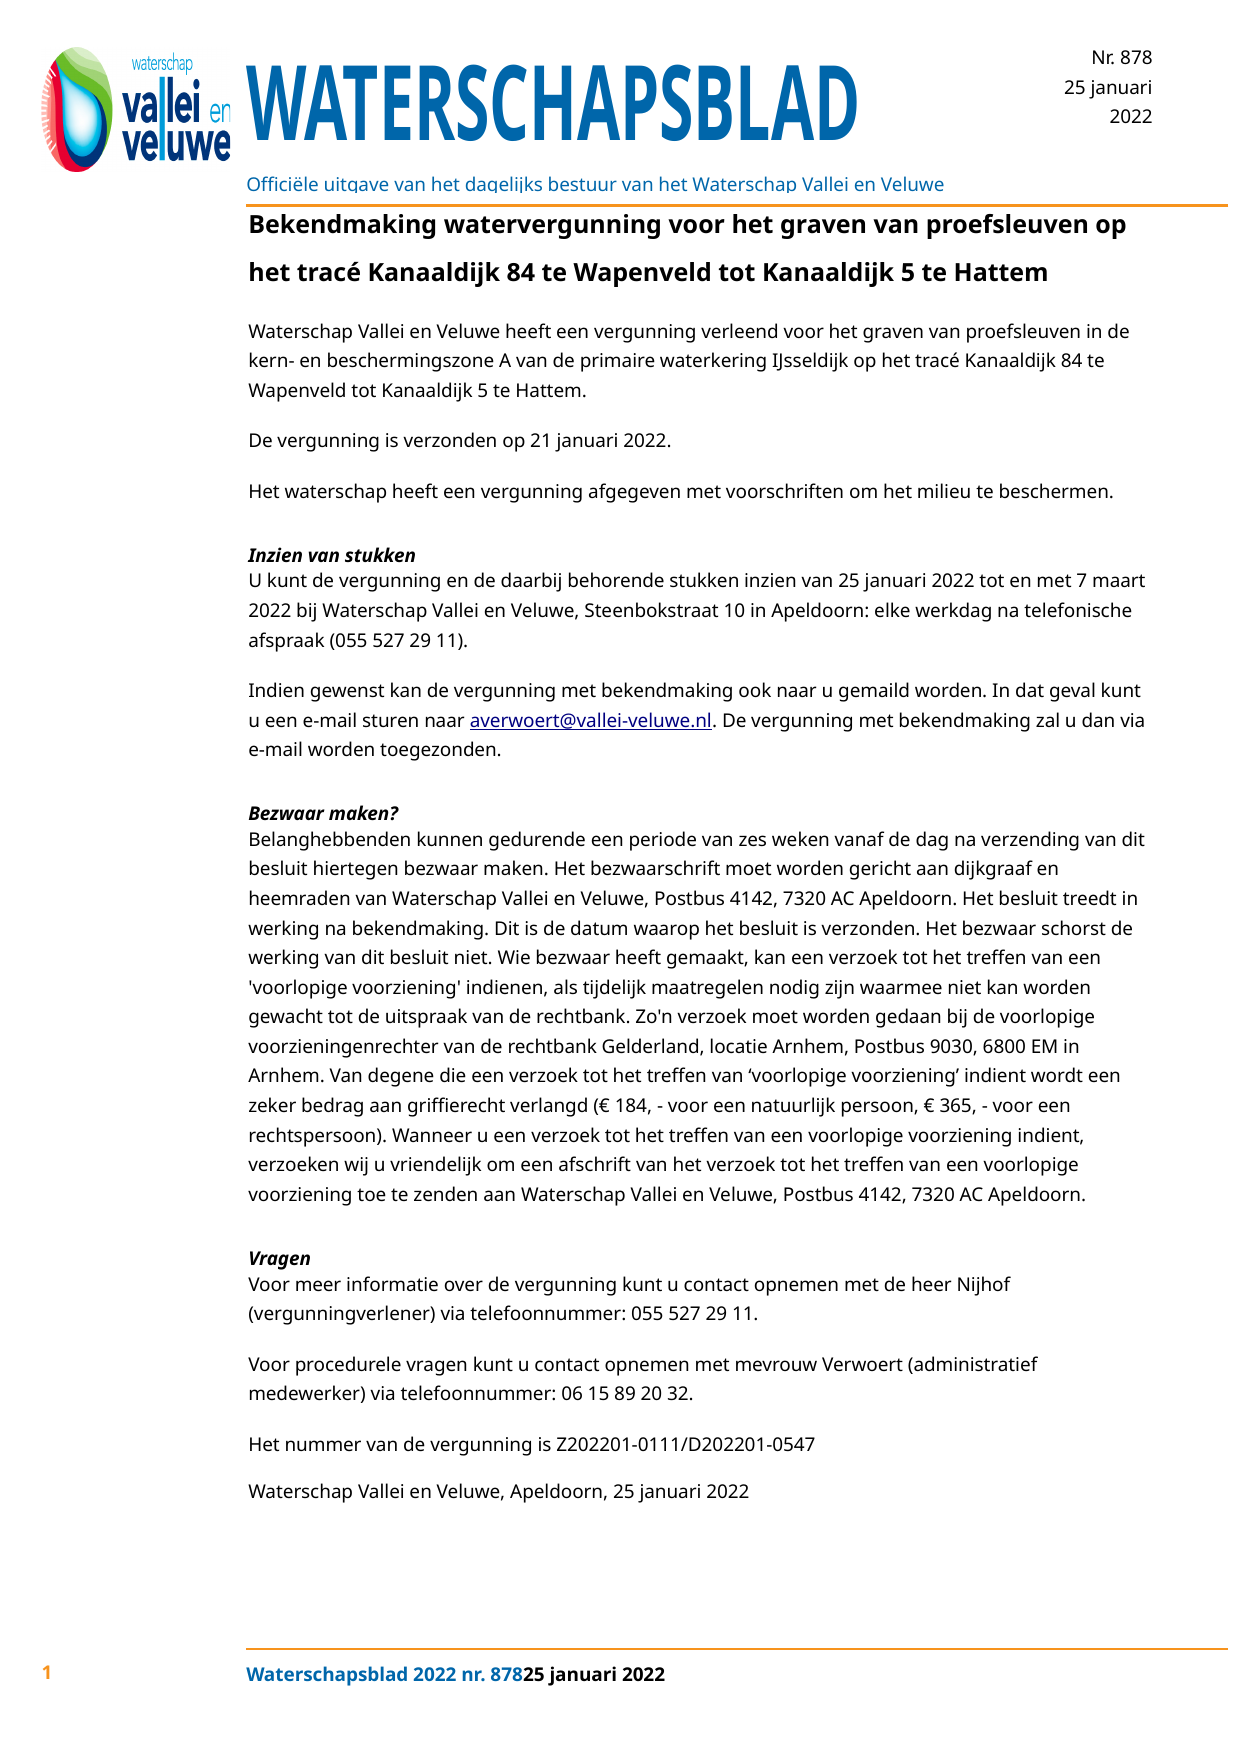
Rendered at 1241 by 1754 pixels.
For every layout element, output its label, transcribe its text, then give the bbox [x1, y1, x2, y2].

text Het waterschap heeft een vergunning afgegeven met voorschriften om het milieu te beschermen. [248, 478, 1152, 504]
text Inzien van stukken [248, 542, 1152, 568]
text Waterschap Vallei en Veluwe, Apeldoorn, 25 januari 2022 [248, 1478, 1152, 1504]
text Bezwaar maken? [248, 800, 1152, 826]
text Het nummer van de vergunning is Z202201-0111/D202201-0547 [248, 1431, 1152, 1456]
text Belanghebbenden kunnen gedurende een periode van zes weken vanaf de dag na verzending van dit besluit hiertegen bezwaar maken. Het bezwaarschrift moet worden gericht aan dijkgraaf en heemraden van Waterschap Vallei en Veluwe, Postbus 4142, 7320 AC Apeldoorn. Het besluit treedt in werking na bekendmaking. Dit is de datum waarop het besluit is verzonden. Het bezwaar schorst de werking van dit besluit niet. Wie bezwaar heeft gemaakt, kan een verzoek tot het treffen van een 'voorlopige voorziening' indienen, als tijdelijk maatregelen nodig zijn waarmee niet kan worden gewacht tot de uitspraak van de rechtbank. Zo'n verzoek moet worden gedaan bij de voorlopige voorzieningenrechter van de rechtbank Gelderland, locatie Arnhem, Postbus 9030, 6800 EM in Arnhem. Van degene die een verzoek tot het treffen van ‘voorlopige voorziening’ indient wordt een zeker bedrag aan griffierecht verlangd (€ 184, - voor een natuurlijk persoon, € 365, - voor een rechtspersoon). Wanneer u een verzoek tot het treffen van een voorlopige voorziening indient, verzoeken wij u vriendelijk om een afschrift van het verzoek tot het treffen van een voorlopige voorziening toe te zenden aan Waterschap Vallei en Veluwe, Postbus 4142, 7320 AC Apeldoorn. [248, 826, 1152, 1207]
picture [41, 47, 231, 172]
text Voor meer informatie over de vergunning kunt u contact opnemen met de heer Nijhof (vergunningverlener) via telefoonnummer: 055 527 29 11. [248, 1271, 1152, 1326]
text U kunt de vergunning en de daarbij behorende stukken inzien van 25 januari 2022 tot en met 7 maart 2022 bij Waterschap Vallei en Veluwe, Steenbokstraat 10 in Apeldoorn: elke werkdag na telefonische afspraak (055 527 29 11). [248, 568, 1152, 652]
text Waterschap Vallei en Veluwe heeft een vergunning verleend voor het graven van proefsleuven in de kern- en beschermingszone A van de primaire waterkering IJsseldijk op het tracé Kanaaldijk 84 te Wapenveld tot Kanaaldijk 5 te Hattem. [248, 318, 1152, 403]
text Bekendmaking watervergunning voor het graven van proefsleuven op het tracé Kanaaldijk 84 te Wapenveld tot Kanaaldijk 5 te Hattem [248, 207, 1152, 288]
text De vergunning is verzonden op 21 januari 2022. [248, 427, 1152, 453]
text Voor procedurele vragen kunt u contact opnemen met mevrouw Verwoert (administratief medewerker) via telefoonnummer: 06 15 89 20 32. [248, 1351, 1152, 1406]
text Indien gewenst kan de vergunning met bekendmaking ook naar u gemaild worden. In dat geval kunt u een e-mail sturen naar averwoert@vallei-veluwe.nl. De vergunning met bekendmaking zal u dan via e-mail worden toegezonden. [248, 677, 1152, 762]
text Vragen [248, 1245, 1152, 1271]
